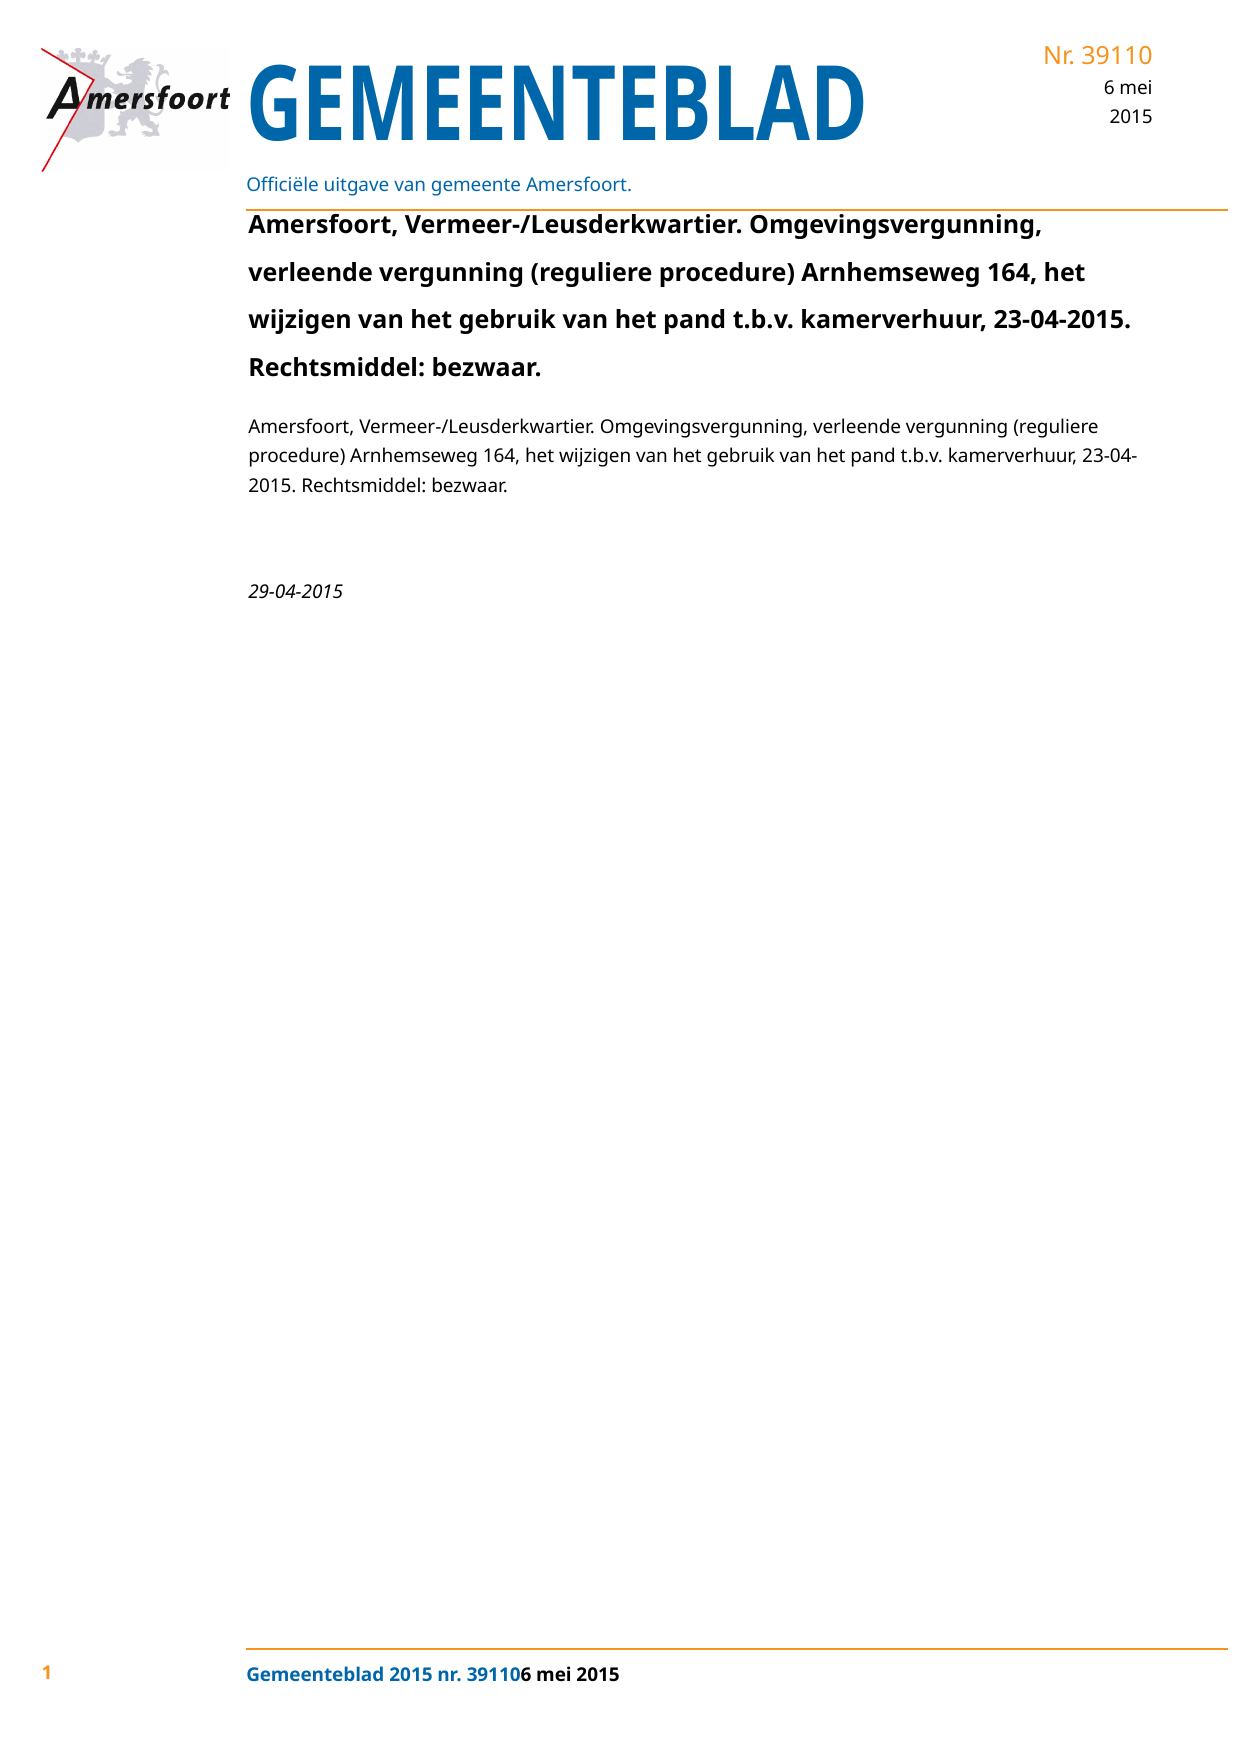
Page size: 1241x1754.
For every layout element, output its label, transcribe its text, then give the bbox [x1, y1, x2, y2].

text 29-04-2015 [248, 578, 1152, 604]
text Amersfoort, Vermeer-/Leusderkwartier. Omgevingsvergunning, verleende vergunning (reguliere procedure) Arnhemseweg 164, het wijzigen van het gebruik van het pand t.b.v. kamerverhuur, 23-04-2015. Rechtsmiddel: bezwaar. [248, 211, 1152, 384]
text Amersfoort, Vermeer-/Leusderkwartier. Omgevingsvergunning, verleende vergunning (reguliere procedure) Arnhemseweg 164, het wijzigen van het gebruik van het pand t.b.v. kamerverhuur, 23-04-2015. Rechtsmiddel: bezwaar. [248, 413, 1152, 498]
picture [41, 47, 231, 172]
